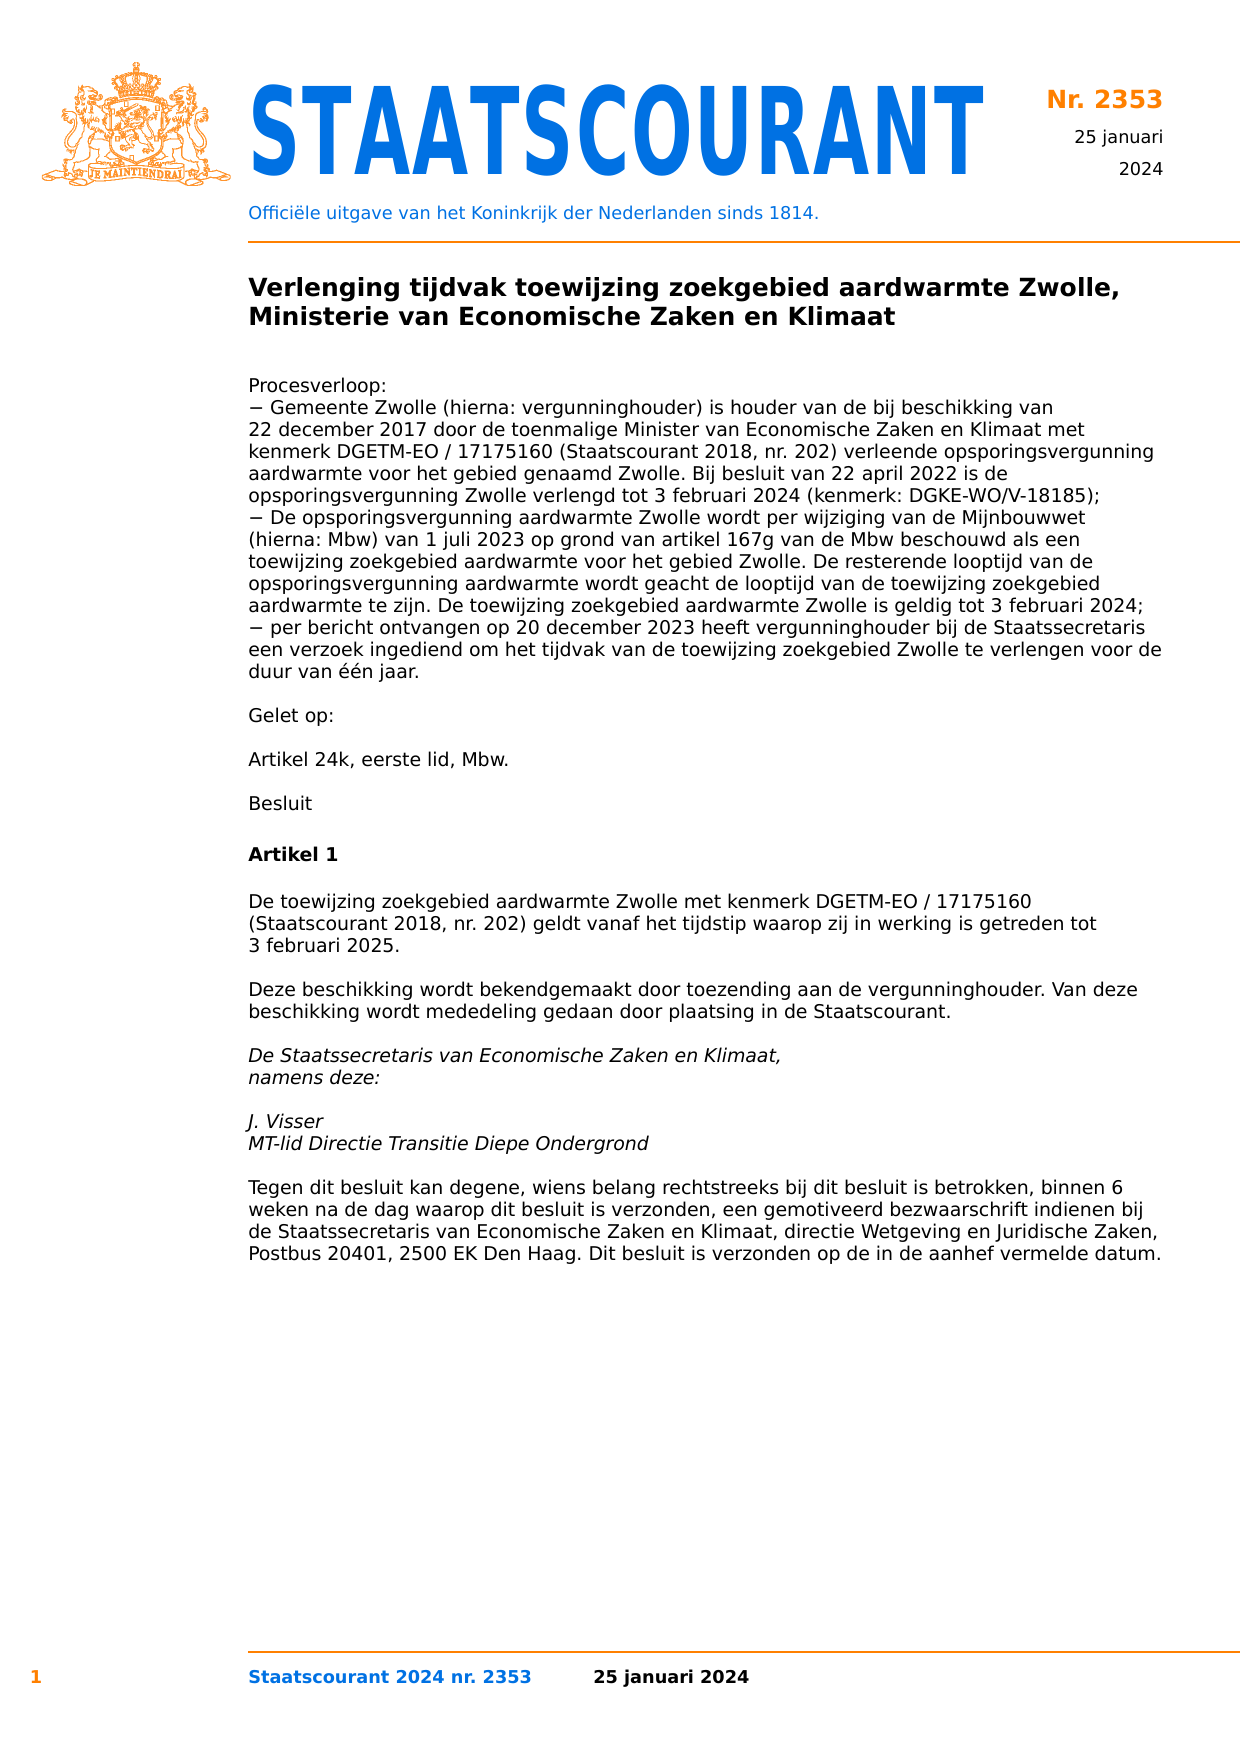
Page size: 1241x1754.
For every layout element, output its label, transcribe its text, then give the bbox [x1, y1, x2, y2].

picture [41, 62, 231, 186]
text Deze beschikking wordt bekendgemaakt door toezending aan de vergunninghouder. Van deze beschikking wordt mededeling gedaan door plaatsing in de Staatscourant. [248, 979, 1163, 1023]
table_header STAATSCOURANT [248, 62, 998, 203]
text − per bericht ontvangen op 20 december 2023 heeft vergunninghouder bij de Staatssecretaris een verzoek ingediend om het tijdvak van de toewijzing zoekgebied Zwolle te verlengen voor de duur van één jaar. [248, 617, 1163, 683]
text − De opsporingsvergunning aardwarmte Zwolle wordt per wijziging van de Mijnbouwwet (hierna: Mbw) van 1 juli 2023 op grond van artikel 167g van de Mbw beschouwd als een toewijzing zoekgebied aardwarmte voor het gebied Zwolle. De resterende looptijd van de opsporingsvergunning aardwarmte wordt geacht de looptijd van de toewijzing zoekgebied aardwarmte te zijn. De toewijzing zoekgebied aardwarmte Zwolle is geldig tot 3 februari 2024; [248, 507, 1163, 617]
subtitle Artikel 1 [248, 844, 1163, 866]
text − Gemeente Zwolle (hierna: vergunninghouder) is houder van de bij beschikking van 22 december 2017 door de toenmalige Minister van Economische Zaken en Klimaat met kenmerk DGETM-EO / 17175160 (Staatscourant 2018, nr. 202) verleende opsporingsvergunning aardwarmte voor het gebied genaamd Zwolle. Bij besluit van 22 april 2022 is de opsporingsvergunning Zwolle verlengd tot 3 februari 2024 (kenmerk: DGKE-WO/V-18185); [248, 397, 1163, 507]
table_header [25, 62, 248, 241]
text De Staatssecretaris van Economische Zaken en Klimaat, namens deze: J. Visser MT-lid Directie Transitie Diepe Ondergrond [248, 1045, 1163, 1155]
text Besluit [248, 792, 1163, 814]
table_cell Officiële uitgave van het Koninkrijk der Nederlanden sinds 1814. [248, 203, 1240, 241]
text De toewijzing zoekgebied aardwarmte Zwolle met kenmerk DGETM-EO / 17175160 (Staatscourant 2018, nr. 202) geldt vanaf het tijdstip waarop zij in werking is getreden tot 3 februari 2025. [248, 891, 1163, 957]
text Tegen dit besluit kan degene, wiens belang rechtstreeks bij dit besluit is betrokken, binnen 6 weken na de dag waarop dit besluit is verzonden, een gemotiveerd bezwaarschrift indienen bij de Staatssecretaris van Economische Zaken en Klimaat, directie Wetgeving en Juridische Zaken, Postbus 20401, 2500 EK Den Haag. Dit besluit is verzonden op de in de aanhef vermelde datum. [248, 1177, 1163, 1265]
text Gelet op: [248, 705, 1163, 727]
subtitle Verlenging tijdvak toewijzing zoekgebied aardwarmte Zwolle, Ministerie van Economische Zaken en Klimaat [248, 273, 1163, 331]
table_cell 2024 [998, 153, 1240, 203]
text Artikel 24k, eerste lid, Mbw. [248, 748, 1163, 771]
table_header Nr. 2353 [998, 62, 1240, 121]
table_cell 25 januari [998, 121, 1240, 153]
text Procesverloop: [248, 375, 1163, 397]
